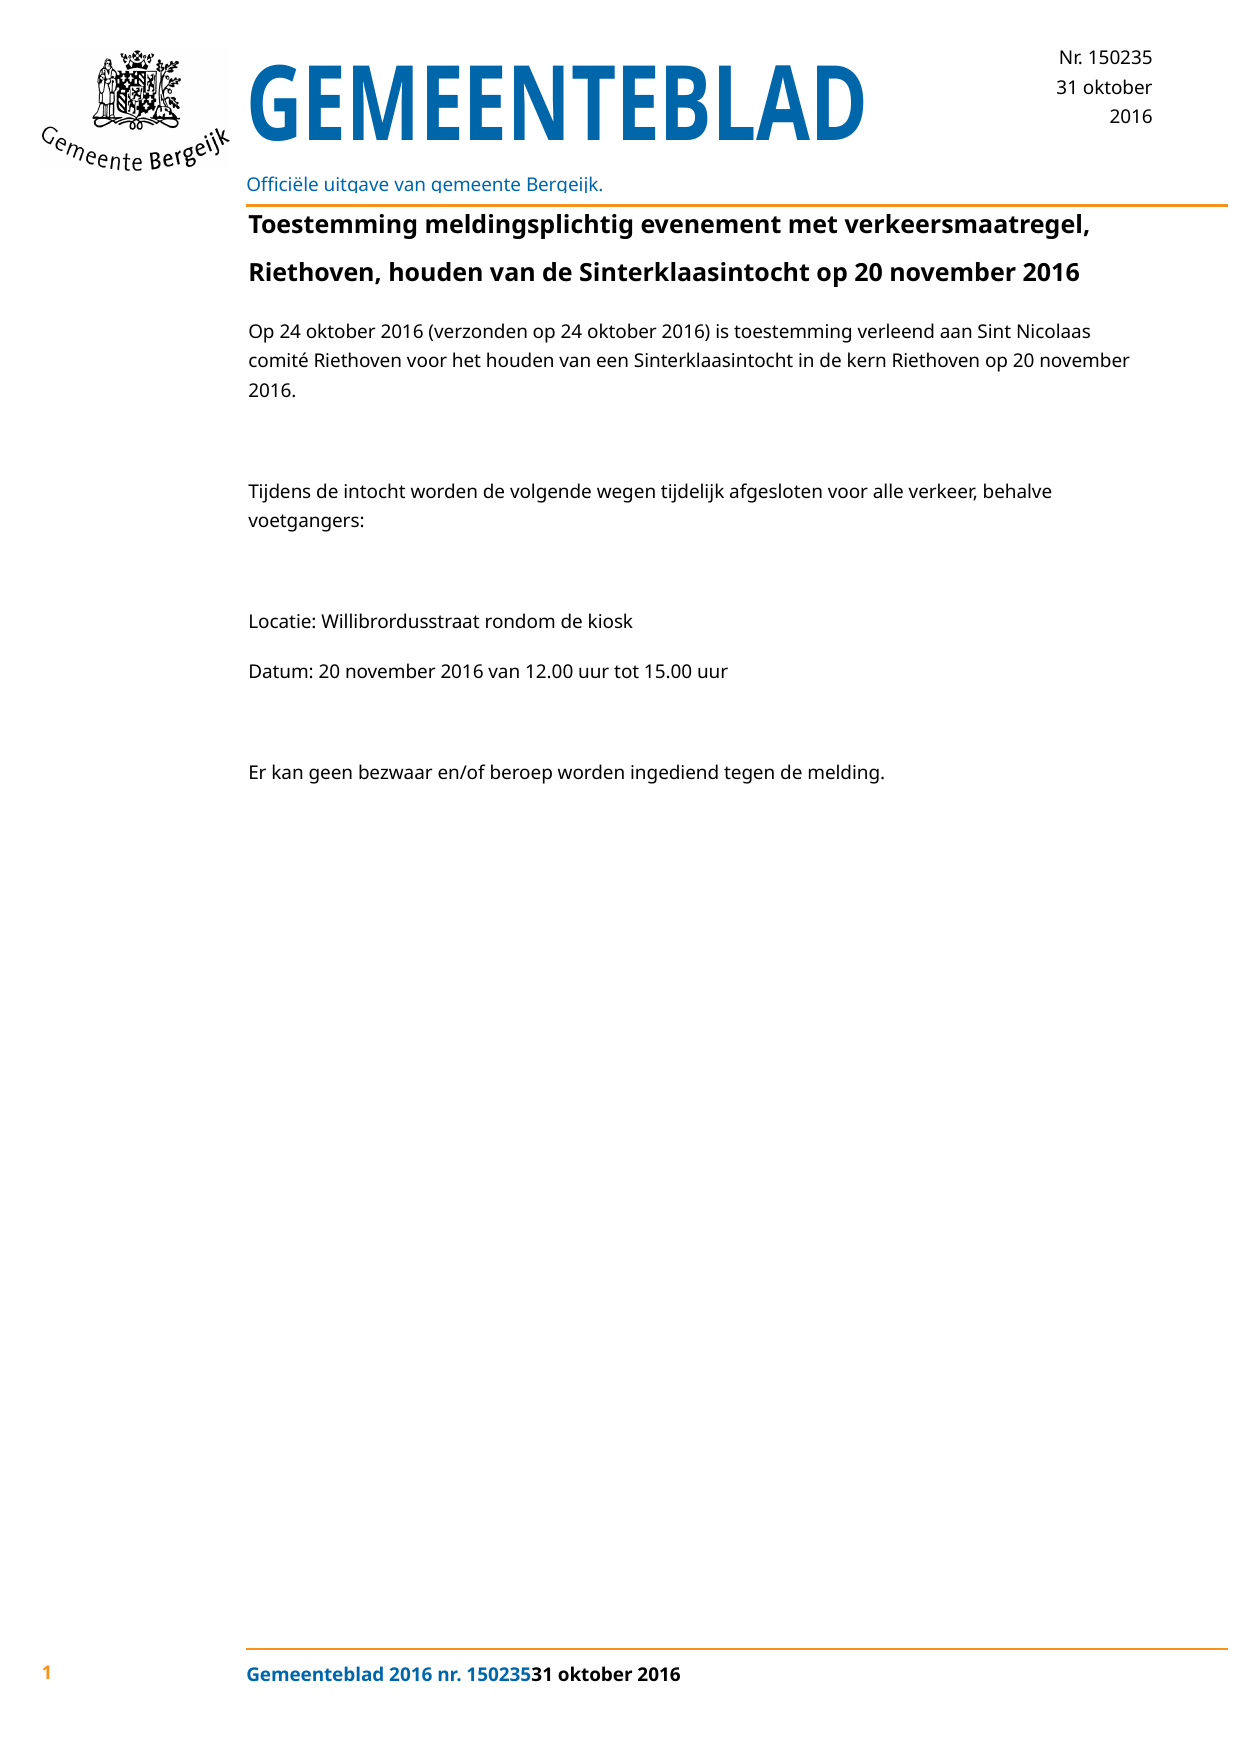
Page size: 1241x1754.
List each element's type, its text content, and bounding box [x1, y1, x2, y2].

text Op 24 oktober 2016 (verzonden op 24 oktober 2016) is toestemming verleend aan Sint Nicolaas comité Riethoven voor het houden van een Sinterklaasintocht in de kern Riethoven op 20 november 2016. [248, 318, 1152, 403]
picture [41, 47, 231, 172]
text Tijdens de intocht worden de volgende wegen tijdelijk afgesloten voor alle verkeer, behalve voetgangers: [248, 478, 1152, 533]
text Locatie: Willibrordusstraat rondom de kiosk [248, 608, 1152, 634]
text Er kan geen bezwaar en/of beroep worden ingediend tegen de melding. [248, 759, 1152, 785]
text Datum: 20 november 2016 van 12.00 uur tot 15.00 uur [248, 659, 1152, 684]
text Toestemming meldingsplichtig evenement met verkeersmaatregel, Riethoven, houden van de Sinterklaasintocht op 20 november 2016 [248, 207, 1152, 288]
